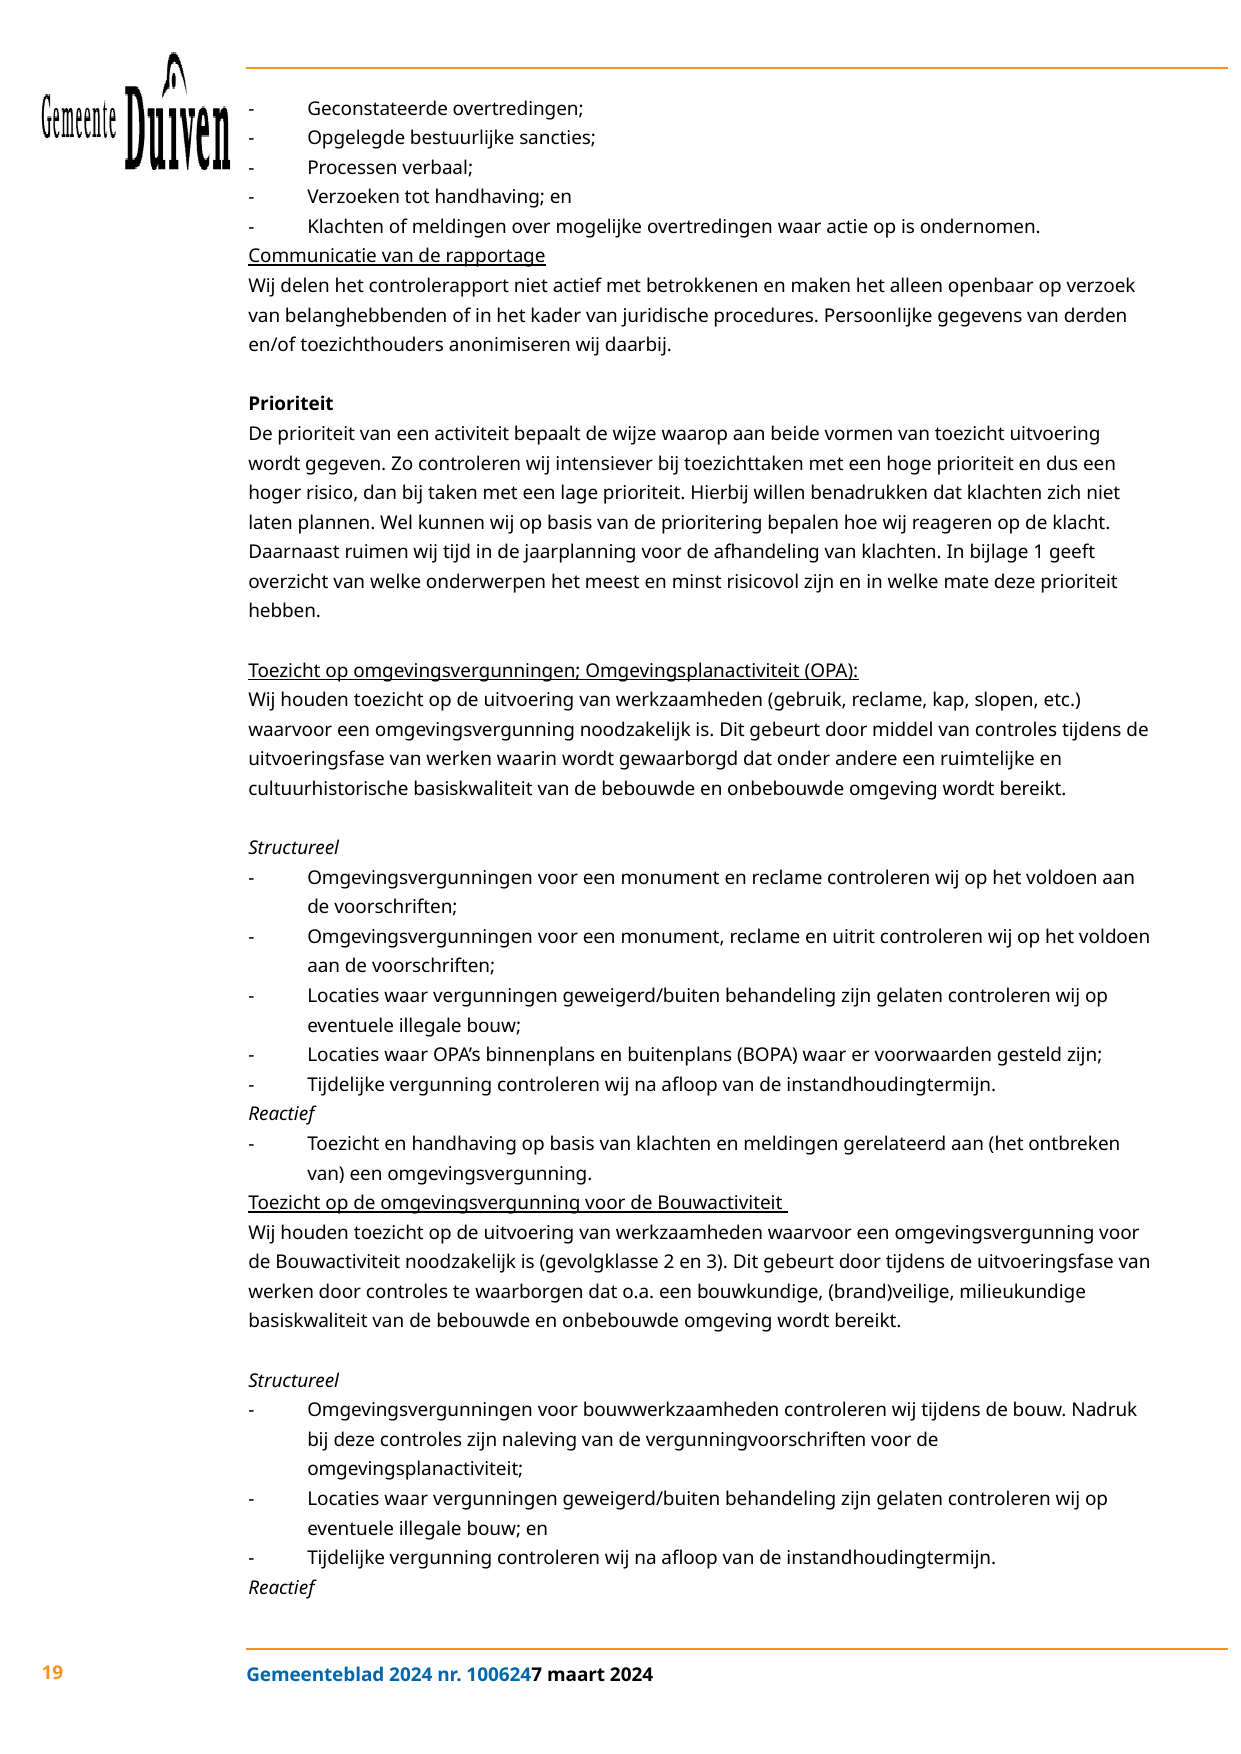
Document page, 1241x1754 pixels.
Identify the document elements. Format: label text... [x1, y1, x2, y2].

list Toezicht en handhaving op basis van klachten en meldingen gerelateerd aan (het ontbreken van) een omgevingsvergunning. [248, 1130, 1152, 1186]
text De prioriteit van een activiteit bepaalt de wijze waarop aan beide vormen van toezicht uitvoering wordt gegeven. Zo controleren wij intensiever bij toezichttaken met een hoge prioriteit en dus een hoger risico, dan bij taken met een lage prioriteit. Hierbij willen benadrukken dat klachten zich niet laten plannen. Wel kunnen wij op basis van de prioritering bepalen hoe wij reageren op de klacht. Daarnaast ruimen wij tijd in de jaarplanning voor de afhandeling van klachten. In bijlage 1 geeft overzicht van welke onderwerpen het meest en minst risicovol zijn en in welke mate deze prioriteit hebben. [248, 420, 1152, 623]
list Geconstateerde overtredingen; [248, 95, 1152, 121]
text Prioriteit [248, 391, 1152, 416]
text Reactief [248, 1574, 1152, 1600]
text Wij houden toezicht op de uitvoering van werkzaamheden waarvoor een omgevingsvergunning voor de Bouwactiviteit noodzakelijk is (gevolgklasse 2 en 3). Dit gebeurt door tijdens de uitvoeringsfase van werken door controles te waarborgen dat o.a. een bouwkundige, (brand)veilige, milieukundige basiskwaliteit van de bebouwde en onbebouwde omgeving wordt bereikt. [248, 1219, 1152, 1333]
list Omgevingsvergunningen voor een monument, reclame en uitrit controleren wij op het voldoen aan de voorschriften; [248, 923, 1152, 978]
list Omgevingsvergunningen voor een monument en reclame controleren wij op het voldoen aan de voorschriften; [248, 864, 1152, 919]
list Processen verbaal; [248, 154, 1152, 180]
picture [41, 47, 231, 172]
list Opgelegde bestuurlijke sancties; [248, 124, 1152, 150]
text Structureel [248, 1367, 1152, 1393]
list Tijdelijke vergunning controleren wij na afloop van de instandhoudingtermijn. [248, 1544, 1152, 1570]
list Verzoeken tot handhaving; en [248, 183, 1152, 209]
list Locaties waar vergunningen geweigerd/buiten behandeling zijn gelaten controleren wij op eventuele illegale bouw; en [248, 1485, 1152, 1541]
list Klachten of meldingen over mogelijke overtredingen waar actie op is ondernomen. [248, 213, 1152, 239]
list Locaties waar OPA’s binnenplans en buitenplans (BOPA) waar er voorwaarden gesteld zijn; [248, 1041, 1152, 1067]
list Tijdelijke vergunning controleren wij na afloop van de instandhoudingtermijn. [248, 1071, 1152, 1097]
text Toezicht op de omgevingsvergunning voor de Bouwactiviteit [248, 1189, 1152, 1215]
text Reactief [248, 1101, 1152, 1126]
text Wij houden toezicht op de uitvoering van werkzaamheden (gebruik, reclame, kap, slopen, etc.) waarvoor een omgevingsvergunning noodzakelijk is. Dit gebeurt door middel van controles tijdens de uitvoeringsfase van werken waarin wordt gewaarborgd dat onder andere een ruimtelijke en cultuurhistorische basiskwaliteit van de bebouwde en onbebouwde omgeving wordt bereikt. [248, 686, 1152, 801]
list Omgevingsvergunningen voor bouwwerkzaamheden controleren wij tijdens de bouw. Nadruk bij deze controles zijn naleving van de vergunningvoorschriften voor de omgevingsplanactiviteit; [248, 1396, 1152, 1481]
text Wij delen het controlerapport niet actief met betrokkenen en maken het alleen openbaar op verzoek van belanghebbenden of in het kader van juridische procedures. Persoonlijke gegevens van derden en/of toezichthouders anonimiseren wij daarbij. [248, 272, 1152, 357]
text Toezicht op omgevingsvergunningen; Omgevingsplanactiviteit (OPA): [248, 657, 1152, 683]
text Communicatie van de rapportage [248, 243, 1152, 268]
text Structureel [248, 834, 1152, 860]
list Locaties waar vergunningen geweigerd/buiten behandeling zijn gelaten controleren wij op eventuele illegale bouw; [248, 982, 1152, 1038]
